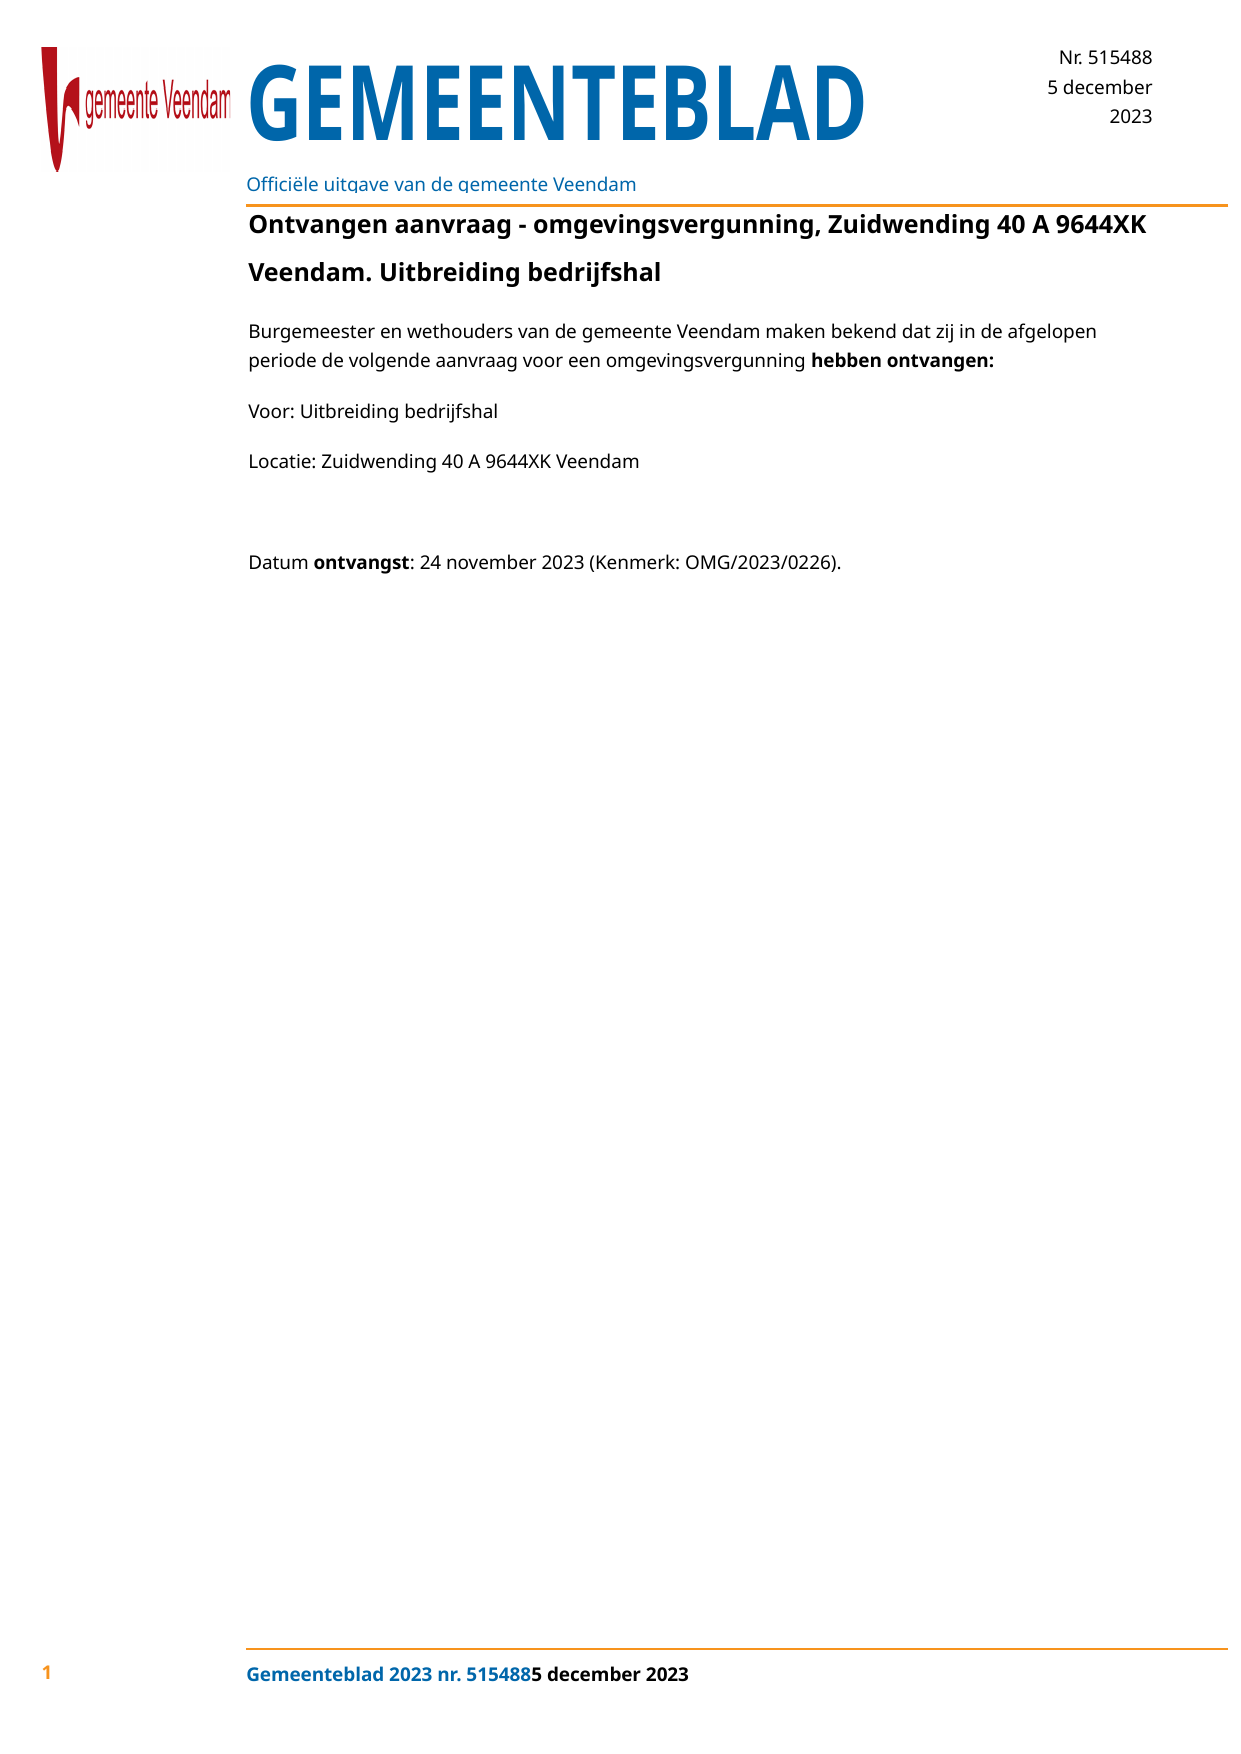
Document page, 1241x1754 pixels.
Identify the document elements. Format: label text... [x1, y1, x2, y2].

text Locatie: Zuidwending 40 A 9644XK Veendam [248, 448, 1152, 474]
picture [41, 47, 231, 172]
text Ontvangen aanvraag - omgevingsvergunning, Zuidwending 40 A 9644XK Veendam. Uitbreiding bedrijfshal [248, 207, 1152, 288]
text Burgemeester en wethouders van de gemeente Veendam maken bekend dat zij in de afgelopen periode de volgende aanvraag voor een omgevingsvergunning hebben ontvangen: [248, 318, 1152, 373]
text Voor: Uitbreiding bedrijfshal [248, 398, 1152, 424]
text Datum ontvangst: 24 november 2023 (Kenmerk: OMG/2023/0226). [248, 549, 1152, 575]
